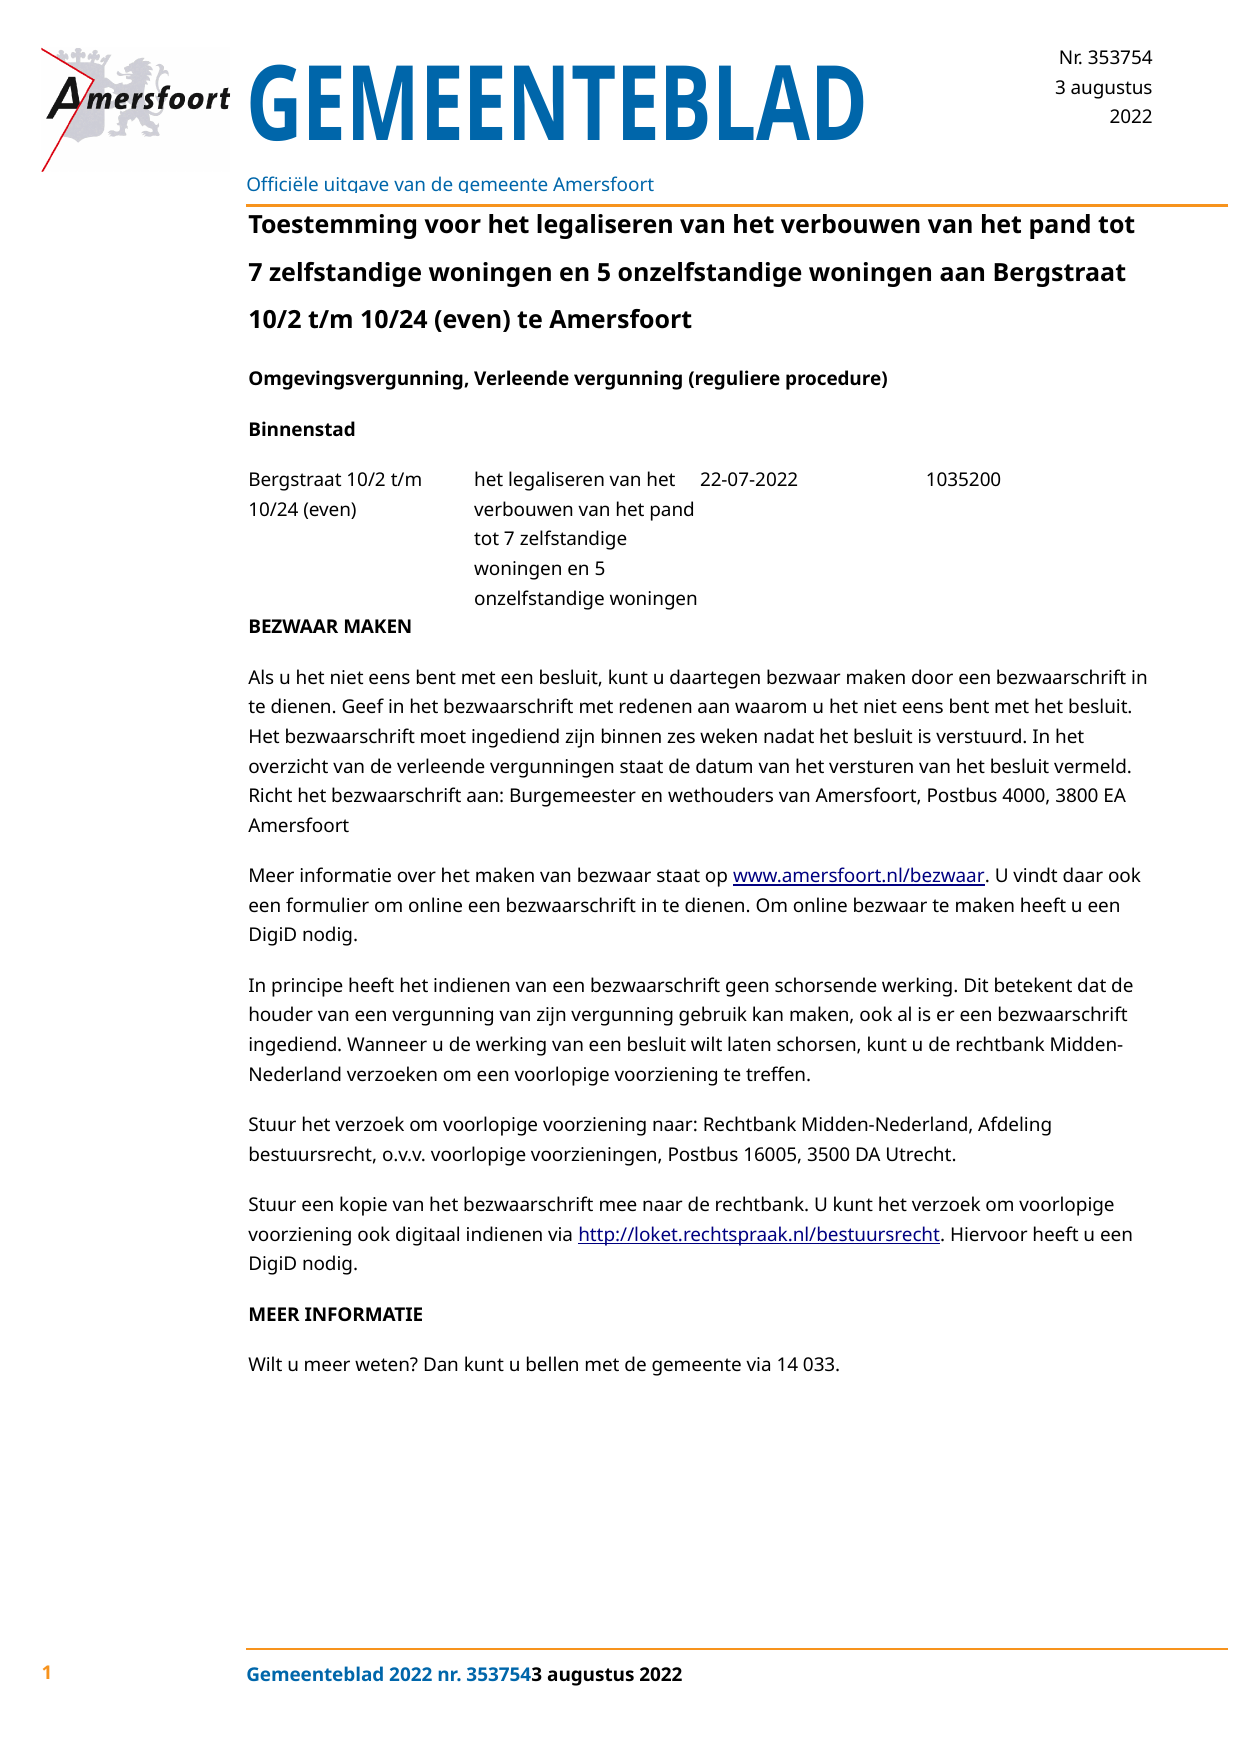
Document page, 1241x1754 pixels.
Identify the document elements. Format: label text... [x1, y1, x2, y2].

text In principe heeft het indienen van een bezwaarschrift geen schorsende werking. Dit betekent dat de houder van een vergunning van zijn vergunning gebruik kan maken, ook al is er een bezwaarschrift ingediend. Wanneer u de werking van een besluit wilt laten schorsen, kunt u de rechtbank Midden-Nederland verzoeken om een voorlopige voorziening te treffen. [248, 972, 1152, 1087]
text Wilt u meer weten? Dan kunt u bellen met de gemeente via 14 033. [248, 1351, 1152, 1377]
text MEER INFORMATIE [248, 1301, 1152, 1327]
table_header 22-07-2022 [700, 466, 926, 611]
text Stuur het verzoek om voorlopige voorziening naar: Rechtbank Midden-Nederland, Afdeling bestuursrecht, o.v.v. voorlopige voorzieningen, Postbus 16005, 3500 DA Utrecht. [248, 1111, 1152, 1167]
text Als u het niet eens bent met een besluit, kunt u daartegen bezwaar maken door een bezwaarschrift in te dienen. Geef in het bezwaarschrift met redenen aan waarom u het niet eens bent met het besluit. Het bezwaarschrift moet ingediend zijn binnen zes weken nadat het besluit is verstuurd. In het overzicht van de verleende vergunningen staat de datum van het versturen van het besluit vermeld. Richt het bezwaarschrift aan: Burgemeester en wethouders van Amersfoort, Postbus 4000, 3800 EA Amersfoort [248, 664, 1152, 838]
text Stuur een kopie van het bezwaarschrift mee naar de rechtbank. U kunt het verzoek om voorlopige voorziening ook digitaal indienen via http://loket.rechtspraak.nl/bestuursrecht. Hiervoor heeft u een DigiD nodig. [248, 1191, 1152, 1276]
text Omgevingsvergunning, Verleende vergunning (reguliere procedure) [248, 366, 1152, 391]
picture [41, 47, 231, 172]
table_header het legaliseren van het verbouwen van het pand tot 7 zelfstandige woningen en 5 onzelfstandige woningen [474, 466, 700, 611]
text Toestemming voor het legaliseren van het verbouwen van het pand tot 7 zelfstandige woningen en 5 onzelfstandige woningen aan Bergstraat 10/2 t/m 10/24 (even) te Amersfoort [248, 207, 1152, 336]
text BEZWAAR MAKEN [248, 614, 1152, 639]
text Binnenstad [248, 416, 1152, 442]
text Meer informatie over het maken van bezwaar staat op www.amersfoort.nl/bezwaar. U vindt daar ook een formulier om online een bezwaarschrift in te dienen. Om online bezwaar te maken heeft u een DigiD nodig. [248, 862, 1152, 947]
table_header Bergstraat 10/2 t/m 10/24 (even) [248, 466, 474, 611]
table_header 1035200 [926, 466, 1152, 611]
